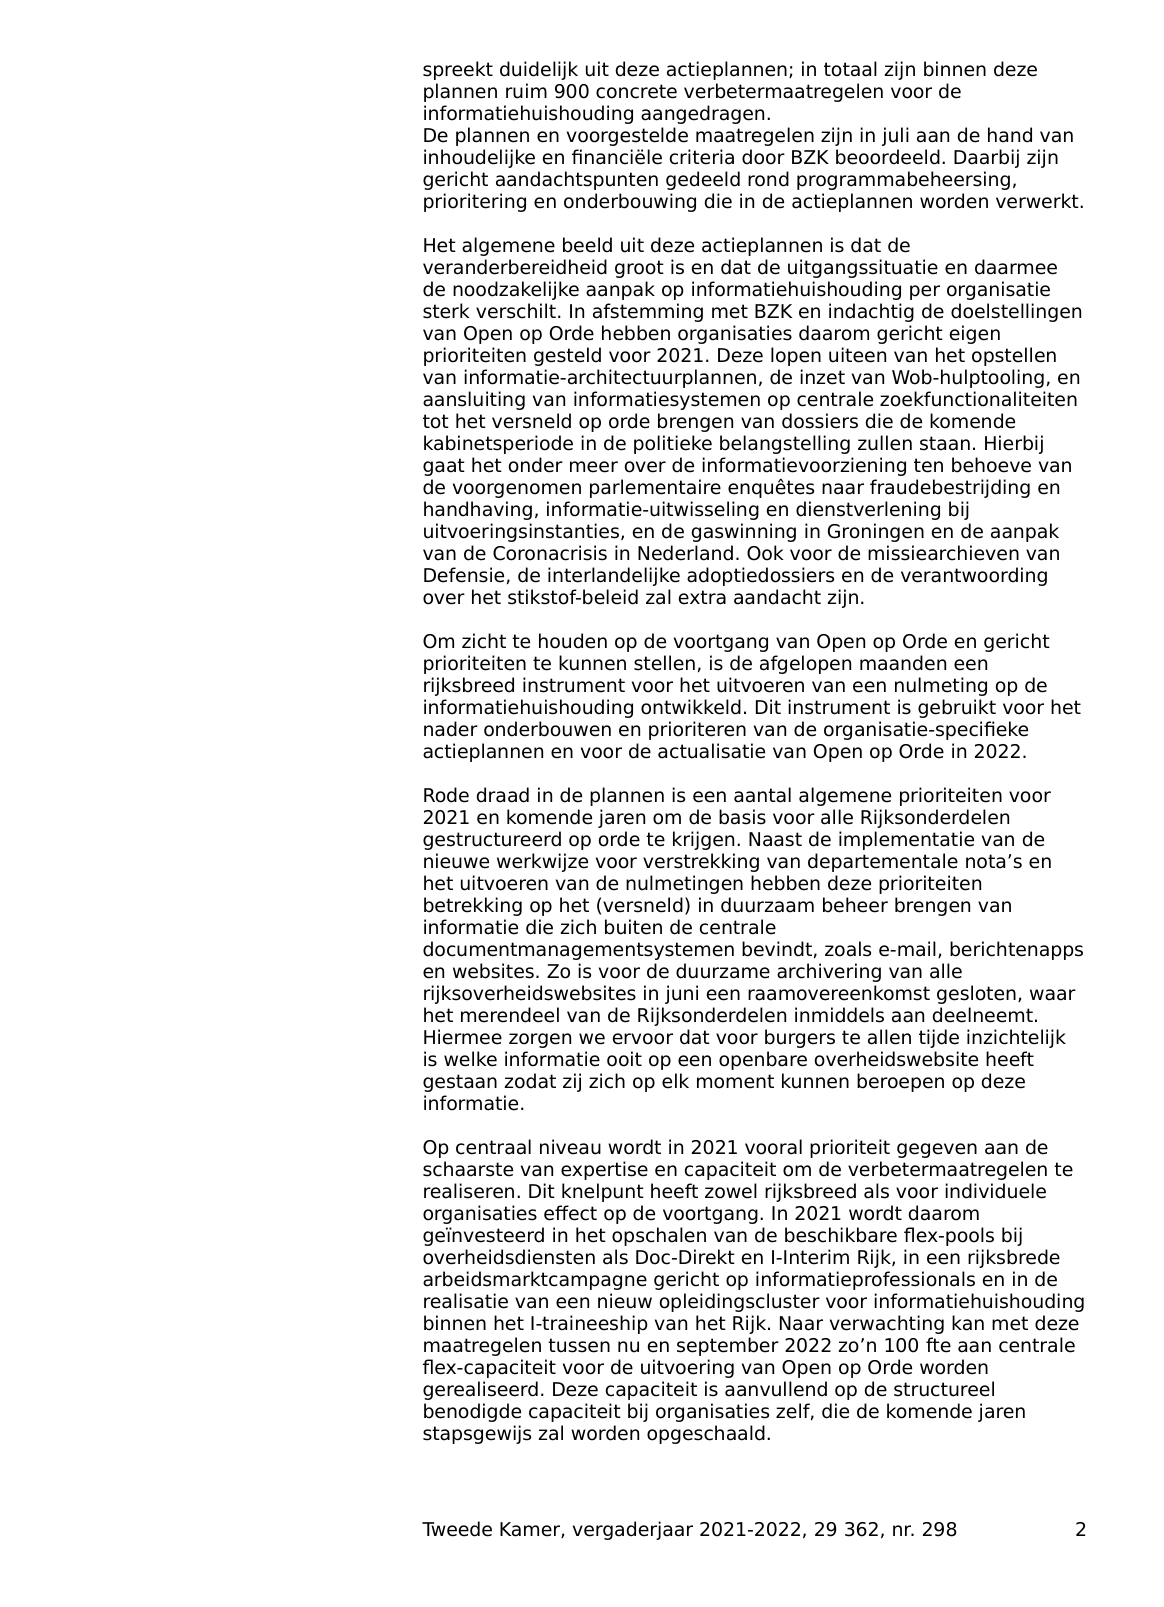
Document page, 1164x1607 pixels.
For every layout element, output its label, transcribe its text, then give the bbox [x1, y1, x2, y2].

text Om zicht te houden op de voortgang van Open op Orde en gericht prioriteiten te kunnen stellen, is de afgelopen maanden een rijksbreed instrument voor het uitvoeren van een nulmeting op de informatiehuishouding ontwikkeld. Dit instrument is gebruikt voor het nader onderbouwen en prioriteren van de organisatie-specifieke actieplannen en voor de actualisatie van Open op Orde in 2022. [422, 631, 1087, 763]
text spreekt duidelijk uit deze actieplannen; in totaal zijn binnen deze plannen ruim 900 concrete verbetermaatregelen voor de informatiehuishouding aangedragen. [422, 59, 1087, 125]
text Het algemene beeld uit deze actieplannen is dat de veranderbereidheid groot is en dat de uitgangssituatie en daarmee de noodzakelijke aanpak op informatiehuishouding per organisatie sterk verschilt. In afstemming met BZK en indachtig de doelstellingen van Open op Orde hebben organisaties daarom gericht eigen prioriteiten gesteld voor 2021. Deze lopen uiteen van het opstellen van informatie-architectuurplannen, de inzet van Wob-hulptooling, en aansluiting van informatiesystemen op centrale zoekfunctionaliteiten tot het versneld op orde brengen van dossiers die de komende kabinetsperiode in de politieke belangstelling zullen staan. Hierbij gaat het onder meer over de informatievoorziening ten behoeve van de voorgenomen parlementaire enquêtes naar fraudebestrijding en handhaving, informatie-uitwisseling en dienstverlening bij uitvoeringsinstanties, en de gaswinning in Groningen en de aanpak van de Coronacrisis in Nederland. Ook voor de missiearchieven van Defensie, de interlandelijke adoptiedossiers en de verantwoording over het stikstof-beleid zal extra aandacht zijn. [422, 235, 1087, 609]
text Rode draad in de plannen is een aantal algemene prioriteiten voor 2021 en komende jaren om de basis voor alle Rijksonderdelen gestructureerd op orde te krijgen. Naast de implementatie van de nieuwe werkwijze voor verstrekking van departementale nota’s en het uitvoeren van de nulmetingen hebben deze prioriteiten betrekking op het (versneld) in duurzaam beheer brengen van informatie die zich buiten de centrale documentmanagementsystemen bevindt, zoals e-mail, berichtenapps en websites. Zo is voor de duurzame archivering van alle rijksoverheidswebsites in juni een raamovereenkomst gesloten, waar het merendeel van de Rijksonderdelen inmiddels aan deelneemt. Hiermee zorgen we ervoor dat voor burgers te allen tijde inzichtelijk is welke informatie ooit op een openbare overheidswebsite heeft gestaan zodat zij zich op elk moment kunnen beroepen op deze informatie. [422, 785, 1087, 1115]
text Op centraal niveau wordt in 2021 vooral prioriteit gegeven aan de schaarste van expertise en capaciteit om de verbetermaatregelen te realiseren. Dit knelpunt heeft zowel rijksbreed als voor individuele organisaties effect op de voortgang. In 2021 wordt daarom geïnvesteerd in het opschalen van de beschikbare flex-pools bij overheidsdiensten als Doc-Direkt en I-Interim Rijk, in een rijksbrede arbeidsmarktcampagne gericht op informatieprofessionals en in de realisatie van een nieuw opleidingscluster voor informatiehuishouding binnen het I-traineeship van het Rijk. Naar verwachting kan met deze maatregelen tussen nu en september 2022 zo’n 100 fte aan centrale flex-capaciteit voor de uitvoering van Open op Orde worden gerealiseerd. Deze capaciteit is aanvullend op de structureel benodigde capaciteit bij organisaties zelf, die de komende jaren stapsgewijs zal worden opgeschaald. [422, 1137, 1087, 1444]
text De plannen en voorgestelde maatregelen zijn in juli aan de hand van inhoudelijke en financiële criteria door BZK beoordeeld. Daarbij zijn gericht aandachtspunten gedeeld rond programmabeheersing, prioritering en onderbouwing die in de actieplannen worden verwerkt. [422, 125, 1087, 213]
